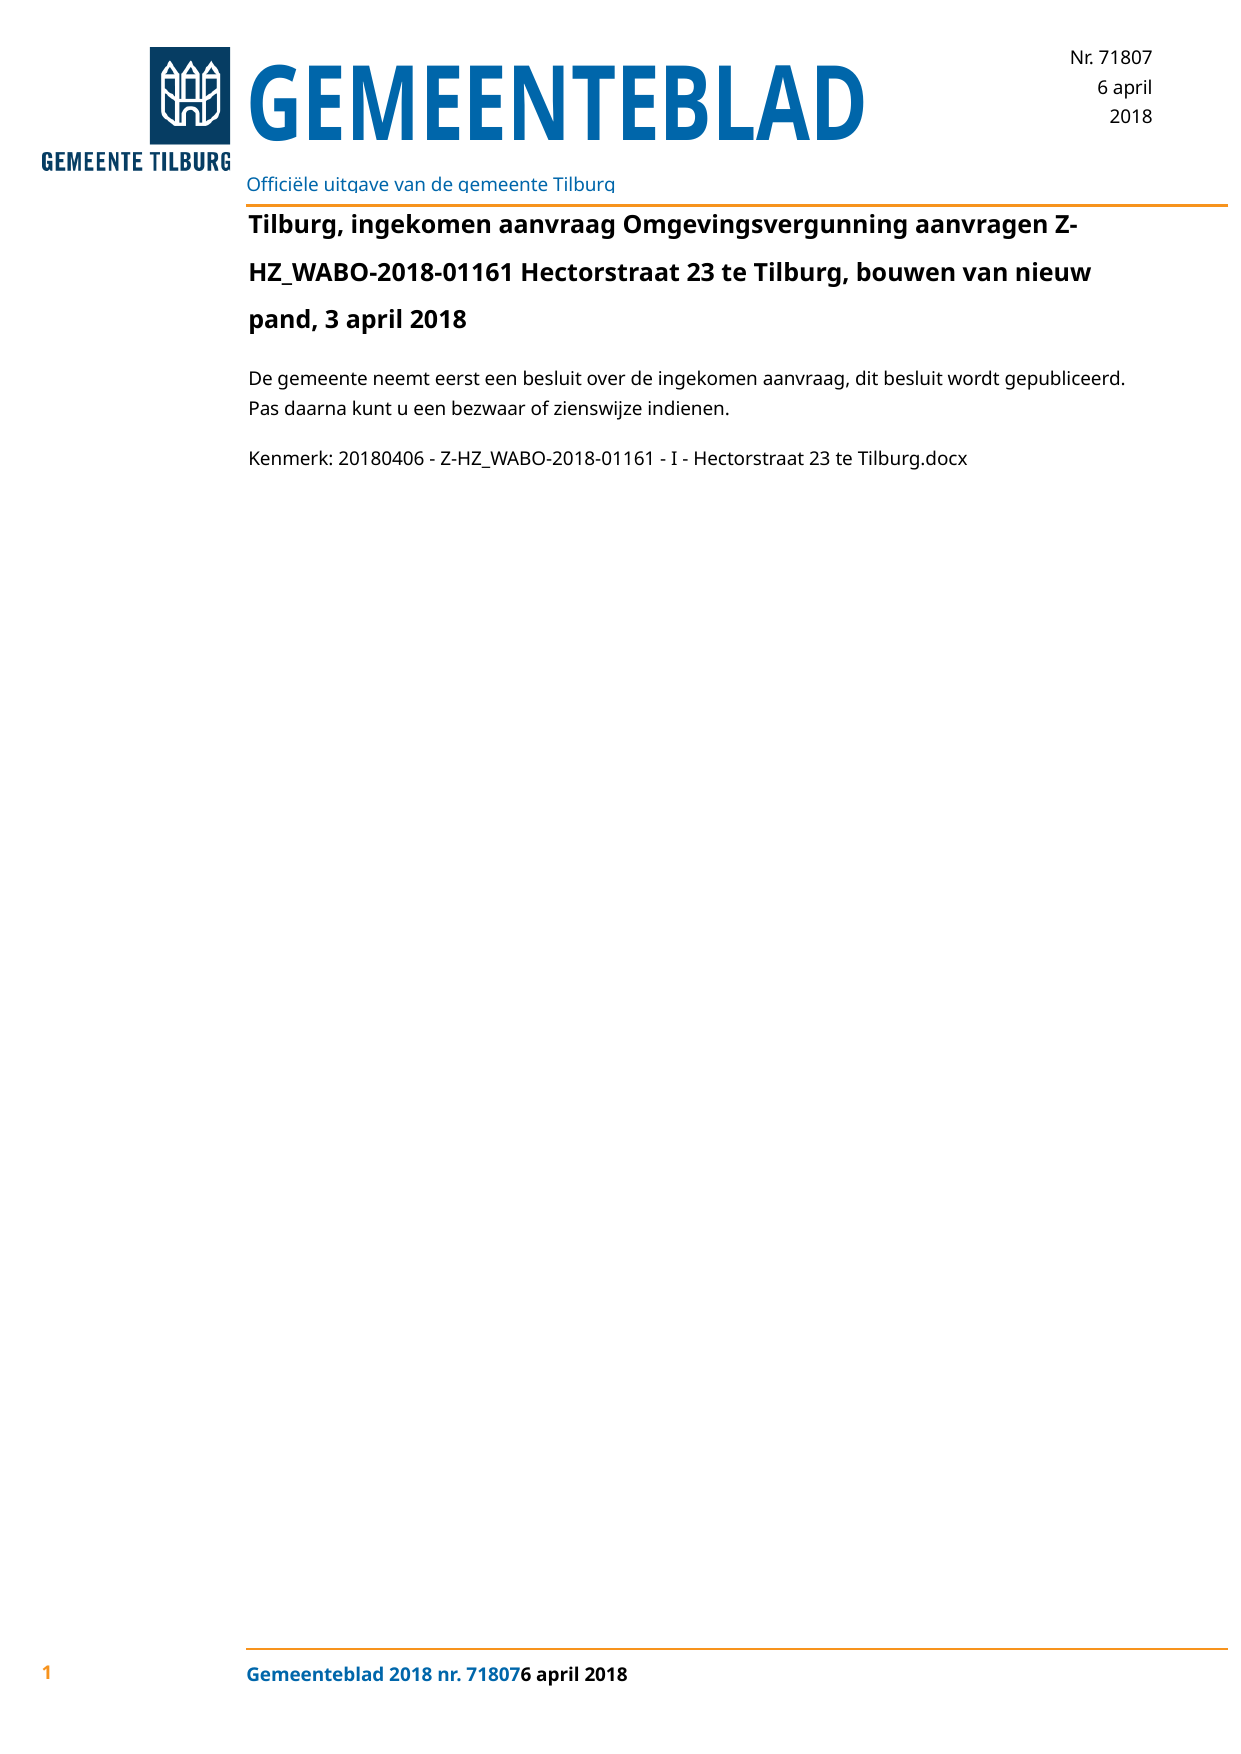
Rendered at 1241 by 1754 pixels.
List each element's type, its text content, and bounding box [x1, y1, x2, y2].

text De gemeente neemt eerst een besluit over de ingekomen aanvraag, dit besluit wordt gepubliceerd. Pas daarna kunt u een bezwaar of zienswijze indienen. [248, 366, 1152, 421]
text Tilburg, ingekomen aanvraag Omgevingsvergunning aanvragen Z-HZ_WABO-2018-01161 Hectorstraat 23 te Tilburg, bouwen van nieuw pand, 3 april 2018 [248, 207, 1152, 336]
text Kenmerk: 20180406 - Z-HZ_WABO-2018-01161 - I - Hectorstraat 23 te Tilburg.docx [248, 446, 1152, 471]
picture [41, 47, 231, 172]
